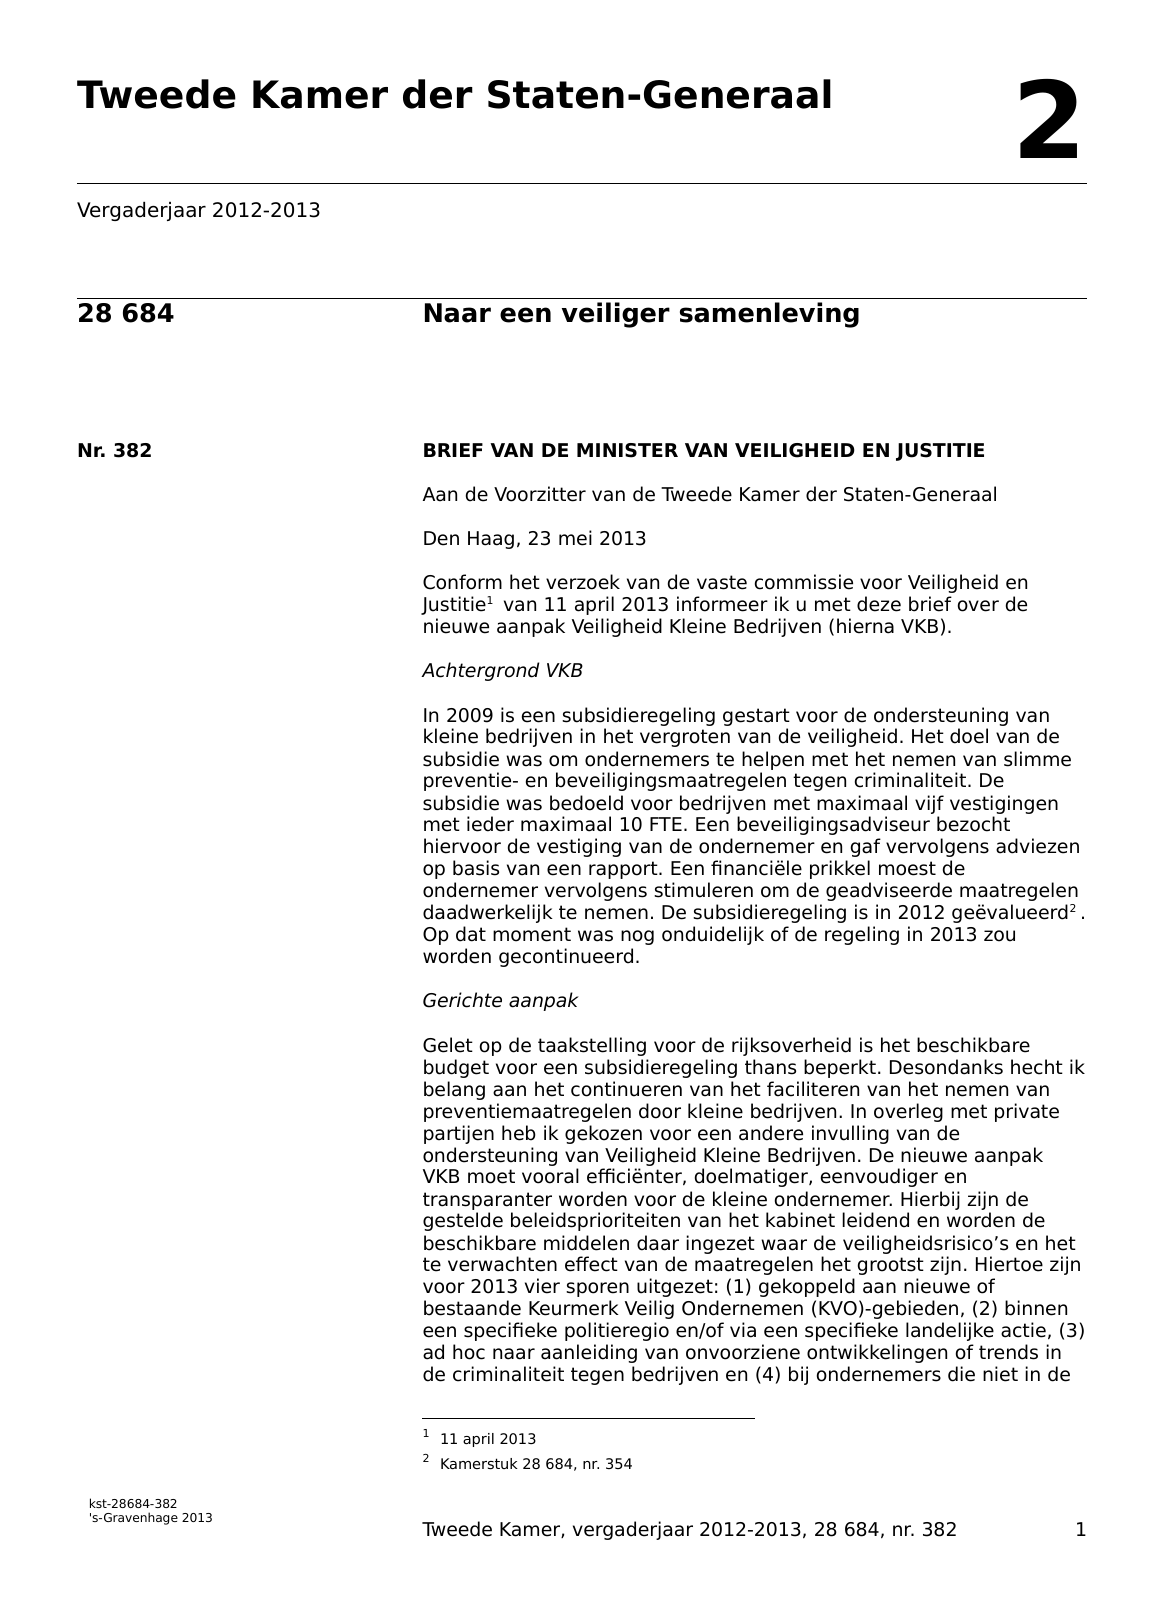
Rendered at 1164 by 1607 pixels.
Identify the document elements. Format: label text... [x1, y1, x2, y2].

table_header 2 [886, 59, 1087, 183]
table_cell Vergaderjaar 2012-2013 [77, 184, 1087, 298]
text Den Haag, 23 mei 2013 [422, 528, 1087, 550]
text kst-28684-382 [88, 1497, 323, 1511]
subtitle Gerichte aanpak [422, 990, 1087, 1012]
text Kamerstuk 28 684, nr. 354 [422, 1452, 1087, 1474]
subtitle Nr. 382 BRIEF VAN DE MINISTER VAN VEILIGHEID EN JUSTITIE [77, 440, 1087, 462]
text 's-Gravenhage 2013 [88, 1511, 323, 1525]
text Conform het verzoek van de vaste commissie voor Veiligheid en Justitie van 11 april 2013 informeer ik u met deze brief over de nieuwe aanpak Veiligheid Kleine Bedrijven (hierna VKB). [422, 572, 1087, 638]
table_header Tweede Kamer der Staten-Generaal [77, 59, 886, 183]
subtitle Achtergrond VKB [422, 660, 1087, 682]
text Gelet op de taakstelling voor de rijksoverheid is het beschikbare budget voor een subsidieregeling thans beperkt. Desondanks hecht ik belang aan het continueren van het faciliteren van het nemen van preventiemaatregelen door kleine bedrijven. In overleg met private partijen heb ik gekozen voor een andere invulling van de ondersteuning van Veiligheid Kleine Bedrijven. De nieuwe aanpak VKB moet vooral efficiënter, doelmatiger, eenvoudiger en transparanter worden voor de kleine ondernemer. Hierbij zijn de gestelde beleidsprioriteiten van het kabinet leidend en worden de beschikbare middelen daar ingezet waar de veiligheidsrisico’s en het te verwachten effect van de maatregelen het grootst zijn. Hiertoe zijn voor 2013 vier sporen uitgezet: (1) gekoppeld aan nieuwe of bestaande Keurmerk Veilig Ondernemen (KVO)-gebieden, (2) binnen een specifieke politieregio en/of via een specifieke landelijke actie, (3) ad hoc naar aanleiding van onvoorziene ontwikkelingen of trends in de criminaliteit tegen bedrijven en (4) bij ondernemers die niet in de [422, 1034, 1087, 1386]
text In 2009 is een subsidieregeling gestart voor de ondersteuning van kleine bedrijven in het vergroten van de veiligheid. Het doel van de subsidie was om ondernemers te helpen met het nemen van slimme preventie- en beveiligingsmaatregelen tegen criminaliteit. De subsidie was bedoeld voor bedrijven met maximaal vijf vestigingen met ieder maximaal 10 FTE. Een beveiligingsadviseur bezocht hiervoor de vestiging van de ondernemer en gaf vervolgens adviezen op basis van een rapport. Een financiële prikkel moest de ondernemer vervolgens stimuleren om de geadviseerde maatregelen daadwerkelijk te nemen. De subsidieregeling is in 2012 geëvalueerd. Op dat moment was nog onduidelijk of de regeling in 2013 zou worden gecontinueerd. [422, 704, 1087, 968]
text 11 april 2013 [422, 1427, 1087, 1449]
text Aan de Voorzitter van de Tweede Kamer der Staten-Generaal [422, 484, 1087, 506]
subtitle 28 684 Naar een veiliger samenleving [77, 299, 1087, 329]
